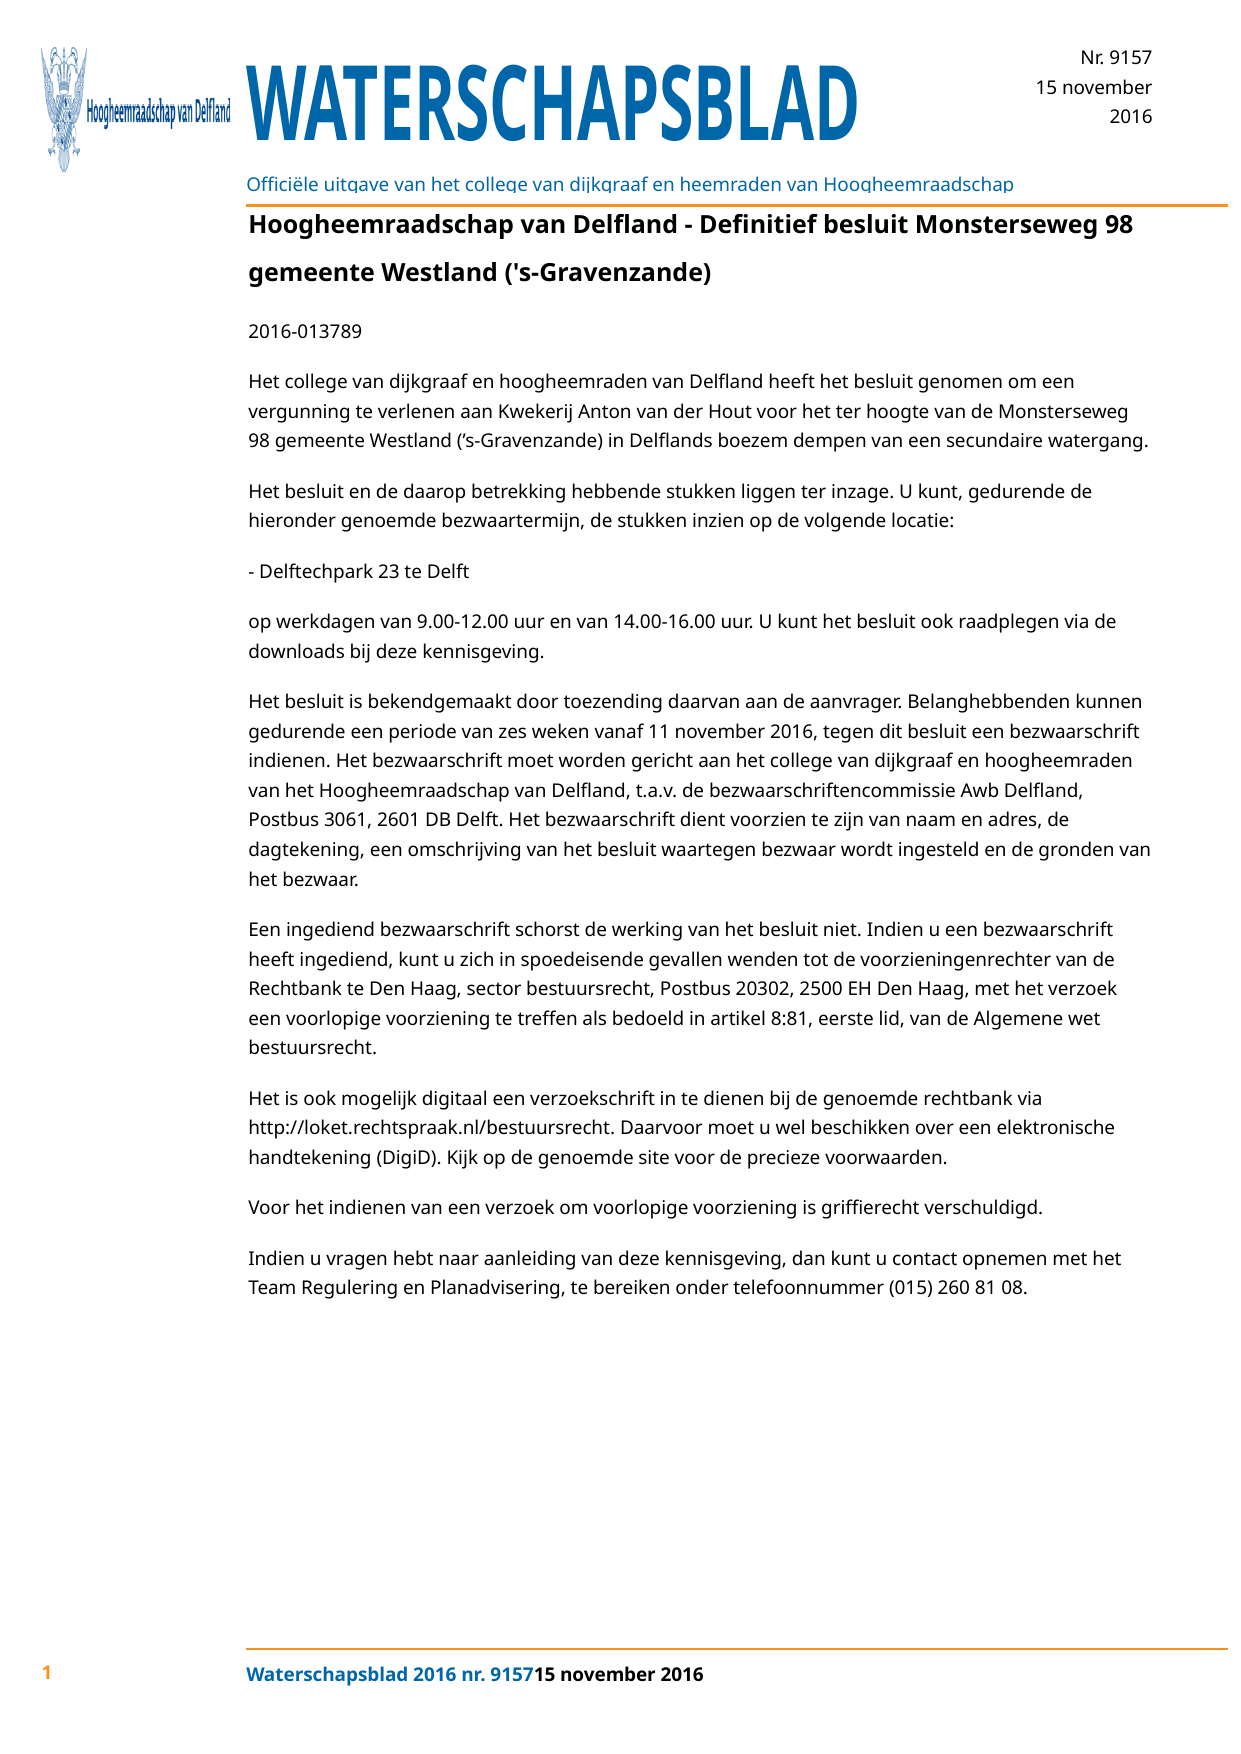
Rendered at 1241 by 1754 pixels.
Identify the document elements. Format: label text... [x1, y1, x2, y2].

text Het besluit is bekendgemaakt door toezending daarvan aan de aanvrager. Belanghebbenden kunnen gedurende een periode van zes weken vanaf 11 november 2016, tegen dit besluit een bezwaarschrift indienen. Het bezwaarschrift moet worden gericht aan het college van dijkgraaf en hoogheemraden van het Hoogheemraadschap van Delfland, t.a.v. de bezwaarschriftencommissie Awb Delfland, Postbus 3061, 2601 DB Delft. Het bezwaarschrift dient voorzien te zijn van naam en adres, de dagtekening, een omschrijving van het besluit waartegen bezwaar wordt ingesteld en de gronden van het bezwaar. [248, 688, 1152, 892]
text Het is ook mogelijk digitaal een verzoekschrift in te dienen bij de genoemde rechtbank via http://loket.rechtspraak.nl/bestuursrecht. Daarvoor moet u wel beschikken over een elektronische handtekening (DigiD). Kijk op de genoemde site voor de precieze voorwaarden. [248, 1085, 1152, 1170]
text Een ingediend bezwaarschrift schorst de werking van het besluit niet. Indien u een bezwaarschrift heeft ingediend, kunt u zich in spoedeisende gevallen wenden tot de voorzieningenrechter van de Rechtbank te Den Haag, sector bestuursrecht, Postbus 20302, 2500 EH Den Haag, met het verzoek een voorlopige voorziening te treffen als bedoeld in artikel 8:81, eerste lid, van de Algemene wet bestuursrecht. [248, 916, 1152, 1060]
text Het college van dijkgraaf en hoogheemraden van Delfland heeft het besluit genomen om een vergunning te verlenen aan Kwekerij Anton van der Hout voor het ter hoogte van de Monsterseweg 98 gemeente Westland (’s-Gravenzande) in Delflands boezem dempen van een secundaire watergang. [248, 368, 1152, 453]
text Voor het indienen van een verzoek om voorlopige voorziening is griffierecht verschuldigd. [248, 1194, 1152, 1220]
text op werkdagen van 9.00-12.00 uur en van 14.00-16.00 uur. U kunt het besluit ook raadplegen via de downloads bij deze kennisgeving. [248, 608, 1152, 664]
text Het besluit en de daarop betrekking hebbende stukken liggen ter inzage. U kunt, gedurende de hieronder genoemde bezwaartermijn, de stukken inzien op de volgende locatie: [248, 478, 1152, 533]
text - Delftechpark 23 te Delft [248, 558, 1152, 584]
picture [41, 47, 231, 172]
text Hoogheemraadschap van Delfland - Definitief besluit Monsterseweg 98 gemeente Westland ('s-Gravenzande) [248, 207, 1152, 288]
text 2016-013789 [248, 318, 1152, 344]
text Indien u vragen hebt naar aanleiding van deze kennisgeving, dan kunt u contact opnemen met het Team Regulering en Planadvisering, te bereiken onder telefoonnummer (015) 260 81 08. [248, 1245, 1152, 1300]
